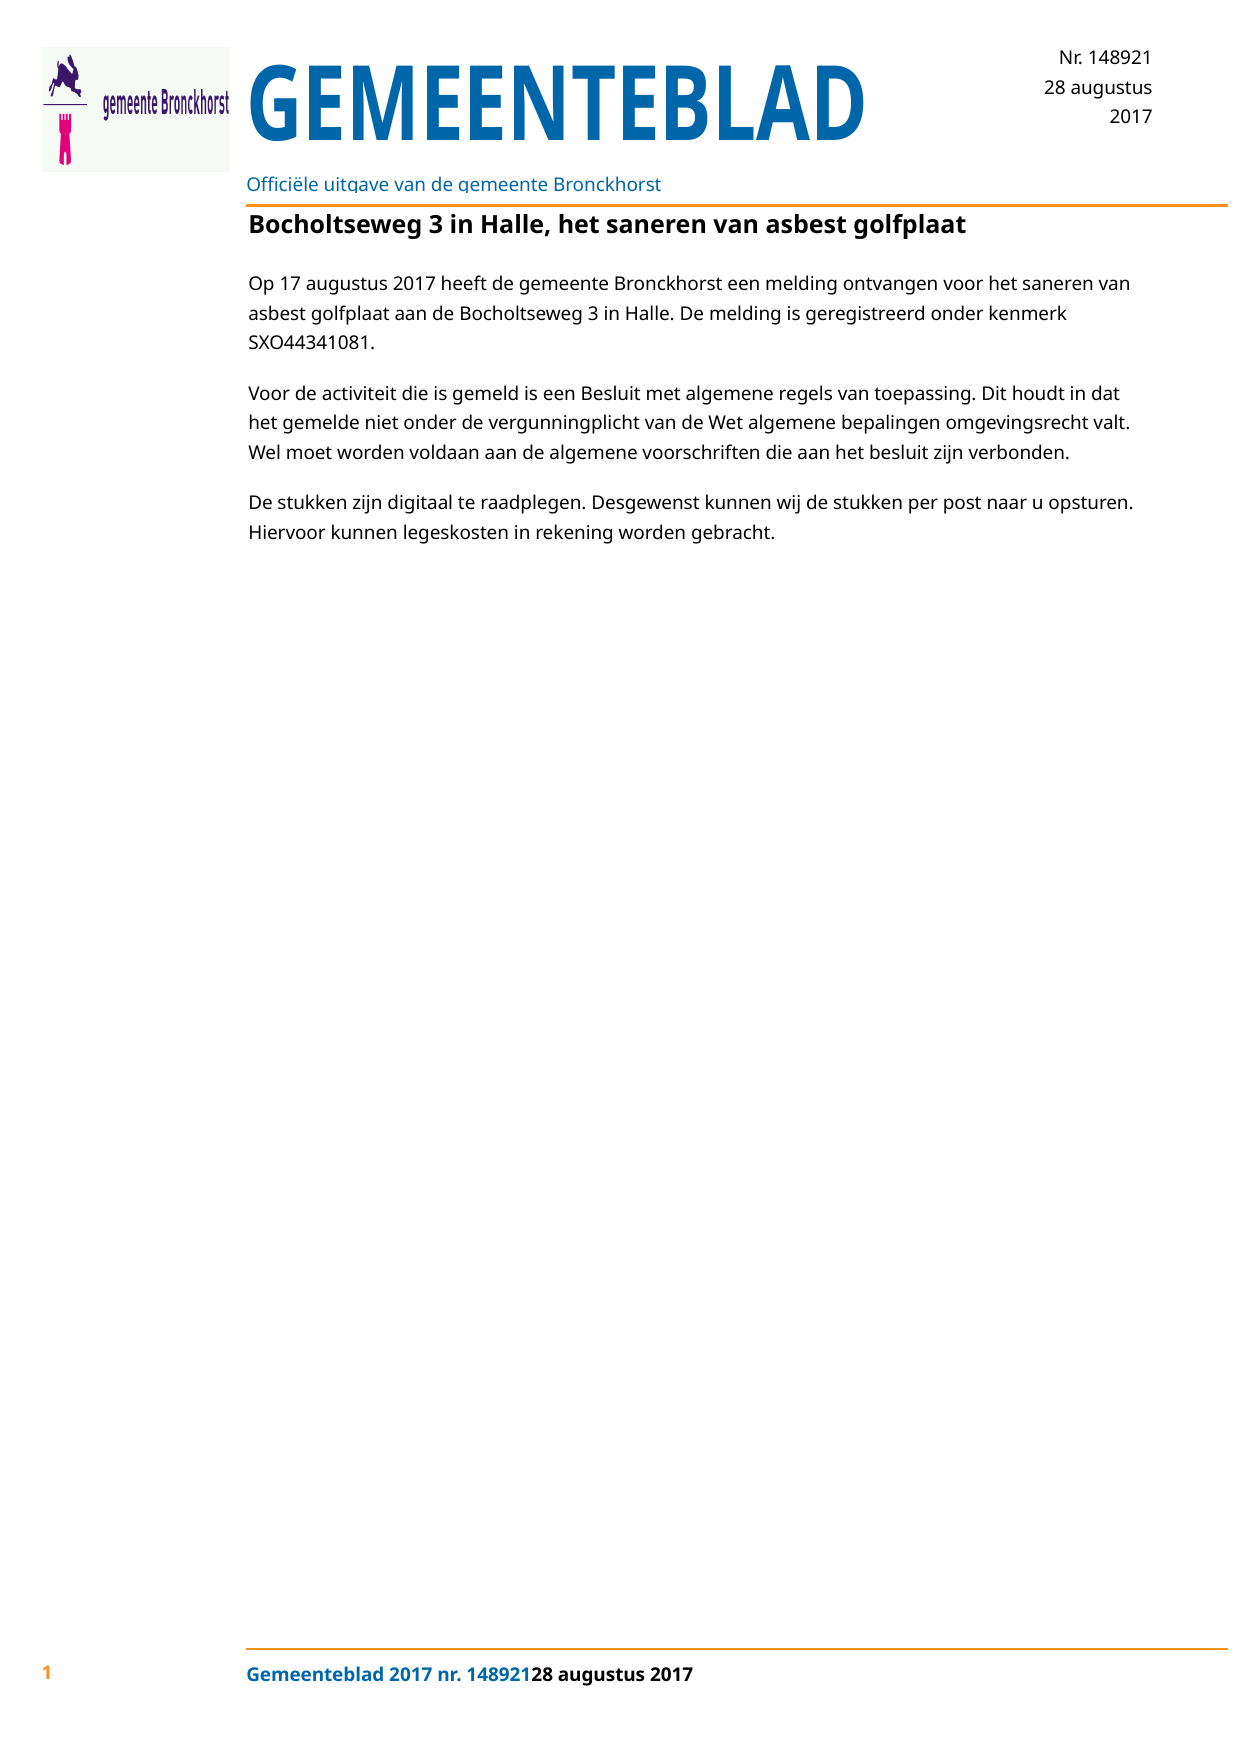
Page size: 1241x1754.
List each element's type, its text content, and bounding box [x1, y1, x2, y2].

picture [41, 47, 231, 172]
text De stukken zijn digitaal te raadplegen. Desgewenst kunnen wij de stukken per post naar u opsturen. Hiervoor kunnen legeskosten in rekening worden gebracht. [248, 489, 1152, 545]
text Bocholtseweg 3 in Halle, het saneren van asbest golfplaat [248, 207, 1152, 241]
text Voor de activiteit die is gemeld is een Besluit met algemene regels van toepassing. Dit houdt in dat het gemelde niet onder de vergunningplicht van de Wet algemene bepalingen omgevingsrecht valt. Wel moet worden voldaan aan de algemene voorschriften die aan het besluit zijn verbonden. [248, 380, 1152, 465]
text Op 17 augustus 2017 heeft de gemeente Bronckhorst een melding ontvangen voor het saneren van asbest golfplaat aan de Bocholtseweg 3 in Halle. De melding is geregistreerd onder kenmerk SXO44341081. [248, 270, 1152, 355]
